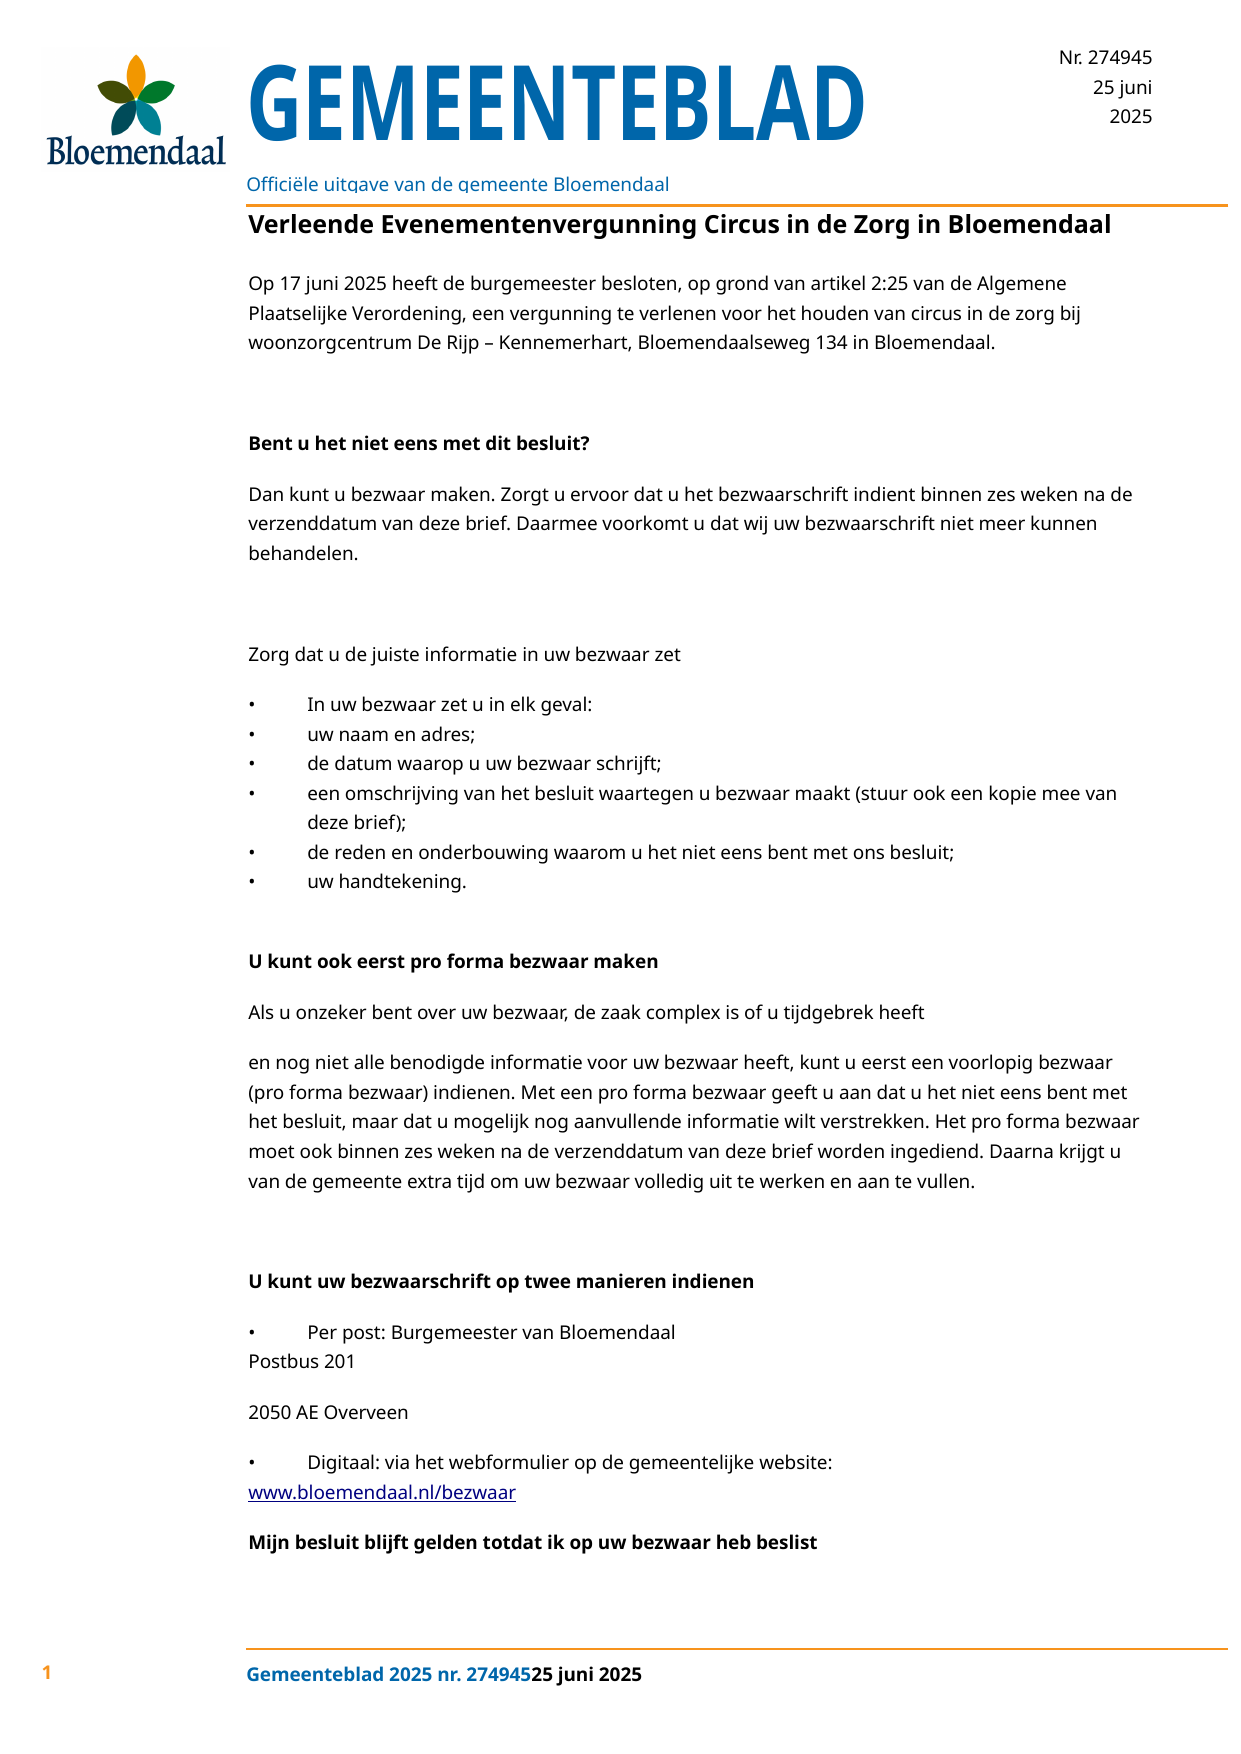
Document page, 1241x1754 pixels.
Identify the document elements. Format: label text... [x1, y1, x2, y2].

list een omschrijving van het besluit waartegen u bezwaar maakt (stuur ook een kopie mee van deze brief); [248, 780, 1152, 835]
text U kunt ook eerst pro forma bezwaar maken [248, 949, 1152, 974]
picture [41, 47, 231, 172]
text 2050 AE Overveen [248, 1399, 1152, 1425]
text en nog niet alle benodigde informatie voor uw bezwaar heeft, kunt u eerst een voorlopig bezwaar (pro forma bezwaar) indienen. Met een pro forma bezwaar geeft u aan dat u het niet eens bent met het besluit, maar dat u mogelijk nog aanvullende informatie wilt verstrekken. Het pro forma bezwaar moet ook binnen zes weken na de verzenddatum van deze brief worden ingediend. Daarna krijgt u van de gemeente extra tijd om uw bezwaar volledig uit te werken en aan te vullen. [248, 1049, 1152, 1193]
text Als u onzeker bent over uw bezwaar, de zaak complex is of u tijdgebrek heeft [248, 999, 1152, 1025]
text www.bloemendaal.nl/bezwaar [248, 1479, 1152, 1505]
text Mijn besluit blijft gelden totdat ik op uw bezwaar heb beslist [248, 1529, 1152, 1555]
text Zorg dat u de juiste informatie in uw bezwaar zet [248, 641, 1152, 666]
list Digitaal: via het webformulier op de gemeentelijke website: [248, 1449, 1152, 1475]
list uw handtekening. [248, 869, 1152, 894]
list de reden en onderbouwing waarom u het niet eens bent met ons besluit; [248, 839, 1152, 865]
text Bent u het niet eens met dit besluit? [248, 430, 1152, 456]
list uw naam en adres; [248, 721, 1152, 746]
list In uw bezwaar zet u in elk geval: [248, 691, 1152, 717]
list Per post: Burgemeester van Bloemendaal [248, 1319, 1152, 1345]
text Dan kunt u bezwaar maken. Zorgt u ervoor dat u het bezwaarschrift indient binnen zes weken na de verzenddatum van deze brief. Daarmee voorkomt u dat wij uw bezwaarschrift niet meer kunnen behandelen. [248, 481, 1152, 566]
text Op 17 juni 2025 heeft de burgemeester besloten, op grond van artikel 2:25 van de Algemene Plaatselijke Verordening, een vergunning te verlenen voor het houden van circus in de zorg bij woonzorgcentrum De Rijp – Kennemerhart, Bloemendaalseweg 134 in Bloemendaal. [248, 270, 1152, 355]
list de datum waarop u uw bezwaar schrijft; [248, 750, 1152, 776]
text Postbus 201 [248, 1349, 1152, 1374]
text Verleende Evenementenvergunning Circus in de Zorg in Bloemendaal [248, 207, 1152, 241]
text U kunt uw bezwaarschrift op twee manieren indienen [248, 1269, 1152, 1294]
